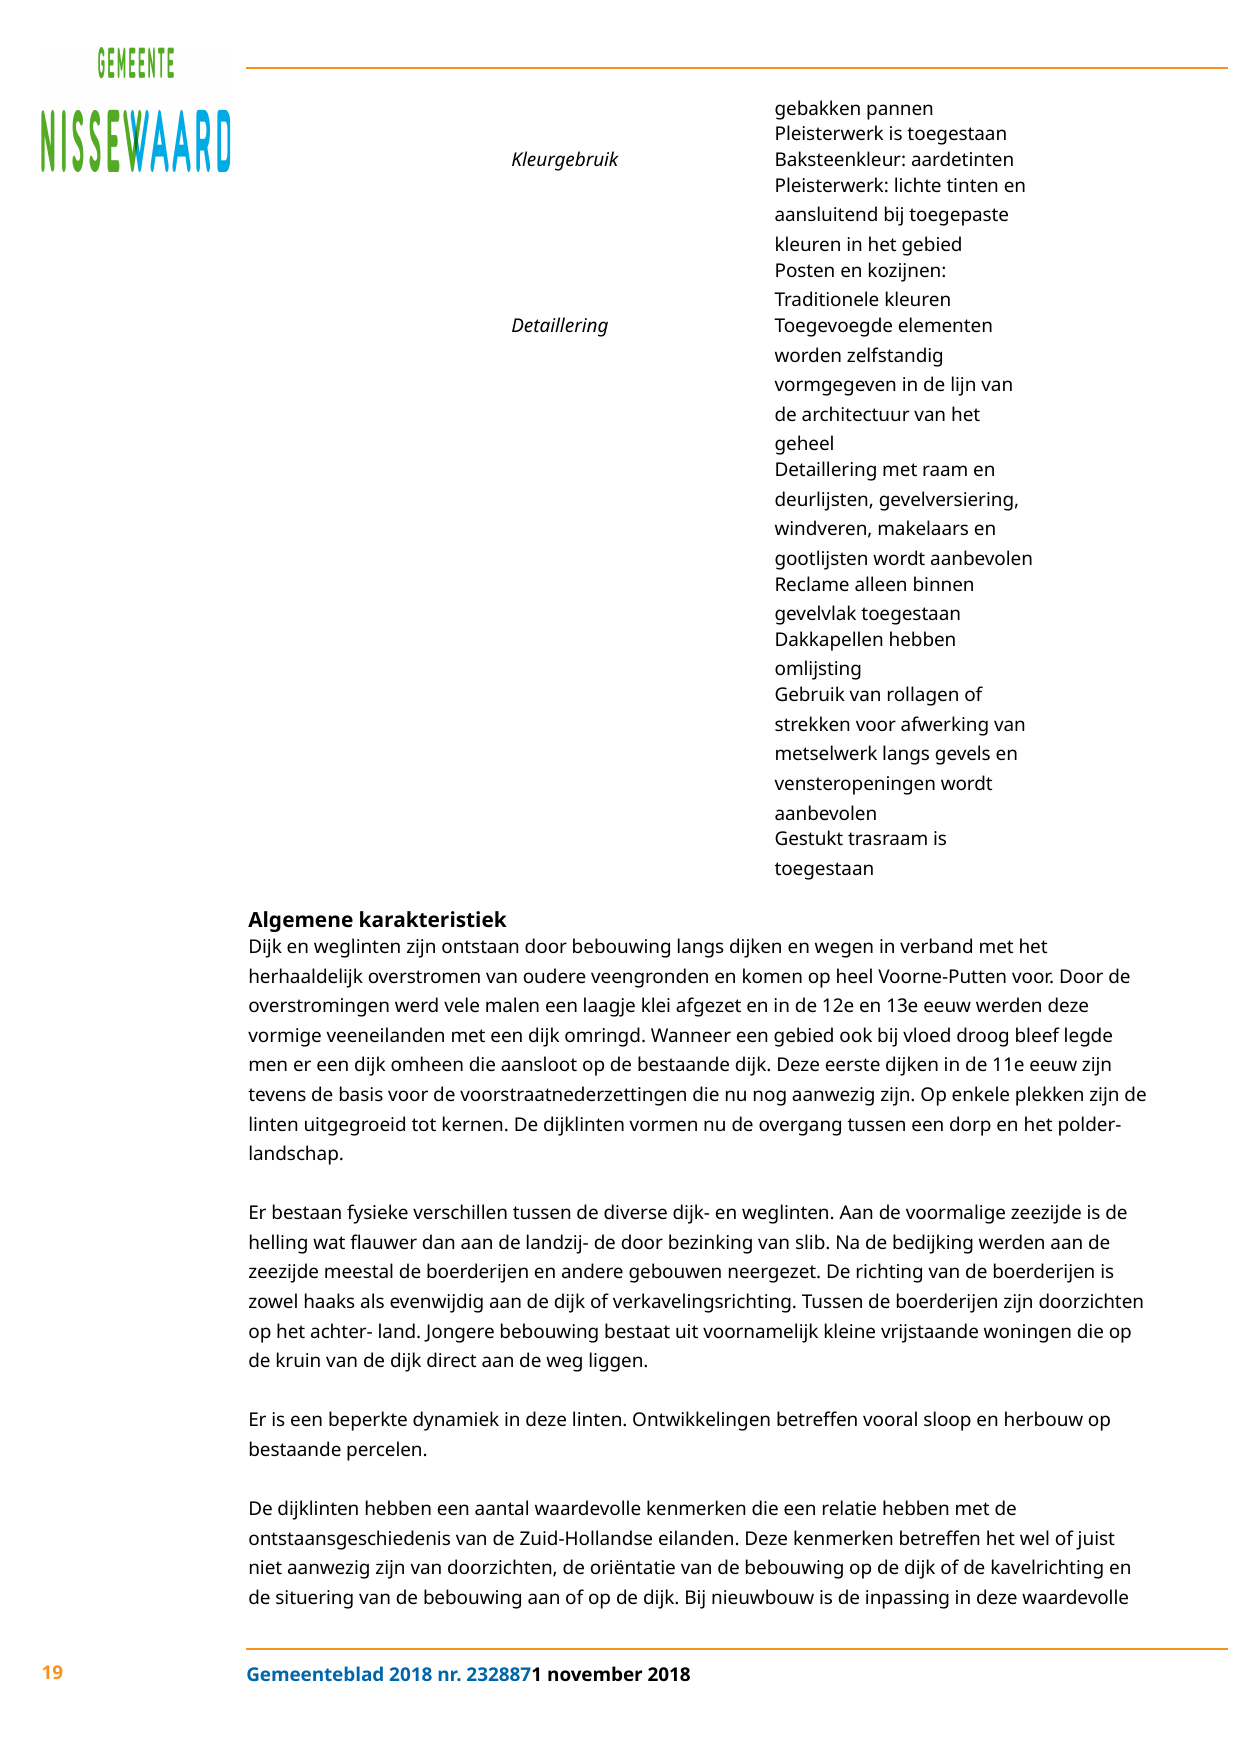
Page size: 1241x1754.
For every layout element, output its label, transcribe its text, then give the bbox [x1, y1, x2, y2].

table_cell Pleisterwerk: lichte tinten en aansluitend bij toegepaste kleuren in het gebied [774, 172, 1037, 257]
table_cell Gebruik van rollagen of strekken voor afwerking van metselwerk langs gevels en vensteropeningen wordt aanbevolen [774, 681, 1037, 825]
text Er bestaan fysieke verschillen tussen de diverse dijk- en weglinten. Aan de voormalige zeezijde is de helling wat flauwer dan aan de landzij- de door bezinking van slib. Na de bedijking werden aan de zeezijde meestal de boerderijen en andere gebouwen neergezet. De richting van de boerderijen is zowel haaks als evenwijdig aan de dijk of verkavelingsrichting. Tussen de boerderijen zijn doorzichten op het achter- land. Jongere bebouwing bestaat uit voornamelijk kleine vrijstaande woningen die op de kruin van de dijk direct aan de weg liggen. [248, 1199, 1152, 1373]
picture [222, 122, 227, 160]
text Algemene karakteristiek [248, 905, 1152, 933]
table_cell [248, 146, 511, 172]
table_cell Toegevoegde elementen worden zelfstandig vormgegeven in de lijn van de architectuur van het geheel [774, 312, 1037, 456]
table_cell [248, 121, 511, 146]
picture [200, 151, 206, 172]
table_cell gebakken pannen [774, 95, 1037, 121]
table_cell [248, 257, 511, 312]
table_cell [511, 571, 774, 626]
table_cell [511, 456, 774, 571]
table_cell Gestukt trasraam is toegestaan [774, 825, 1037, 881]
table_cell [248, 172, 511, 257]
table_cell Detaillering met raam en deurlijsten, gevelversiering, windveren, makelaars en gootlijsten wordt aanbevolen [774, 456, 1037, 571]
table_cell Dakkapellen hebben omlijsting [774, 626, 1037, 681]
table_cell Pleisterwerk is toegestaan [774, 121, 1037, 146]
table_cell [248, 456, 511, 571]
table_cell [511, 257, 774, 312]
table_cell [248, 681, 511, 825]
table_cell [511, 825, 774, 881]
table_cell [511, 172, 774, 257]
text Er is een beperkte dynamiek in deze linten. Ontwikkelingen betreffen vooral sloop en herbouw op bestaande percelen. [248, 1407, 1152, 1462]
table_cell Posten en kozijnen: Traditionele kleuren [774, 257, 1037, 312]
picture [154, 157, 165, 172]
table_cell [248, 825, 511, 881]
table_cell [511, 681, 774, 825]
text De dijklinten hebben een aantal waardevolle kenmerken die een relatie hebben met de ontstaansgeschiedenis van de Zuid-Hollandse eilanden. Deze kenmerken betreffen het wel of juist niet aanwezig zijn van doorzichten, de oriëntatie van de bebouwing op de dijk of de kavelrichting en de situering van de bebouwing aan of op de dijk. Bij nieuwbouw is de inpassing in deze waardevolle [248, 1495, 1152, 1610]
table_cell [511, 626, 774, 681]
table_cell Kleurgebruik [511, 146, 774, 172]
table_cell [248, 95, 511, 121]
table_cell Detaillering [511, 312, 774, 456]
table_cell [511, 95, 774, 121]
table_cell Baksteenkleur: aardetinten [774, 146, 1037, 172]
text Dijk en weglinten zijn ontstaan door bebouwing langs dijken en wegen in verband met het herhaaldelijk overstromen van oudere veengronden en komen op heel Voorne-Putten voor. Door de overstromingen werd vele malen een laagje klei afgezet en in de 12e en 13e eeuw werden deze vormige veeneilanden met een dijk omringd. Wanneer een gebied ook bij vloed droog bleef legde men er een dijk omheen die aansloot op de bestaande dijk. Deze eerste dijken in de 11e eeuw zijn tevens de basis voor de voorstraatnederzettingen die nu nog aanwezig zijn. Op enkele plekken zijn de linten uitgegroeid tot kernen. De dijklinten vormen nu de overgang tussen een dorp en het polder- landschap. [248, 933, 1152, 1166]
table_cell Reclame alleen binnen gevelvlak toegestaan [774, 571, 1037, 626]
table_cell [248, 571, 511, 626]
table_cell [511, 121, 774, 146]
picture [41, 47, 231, 172]
table_cell [248, 312, 511, 456]
picture [201, 122, 206, 138]
table_cell [248, 626, 511, 681]
picture [176, 157, 187, 172]
